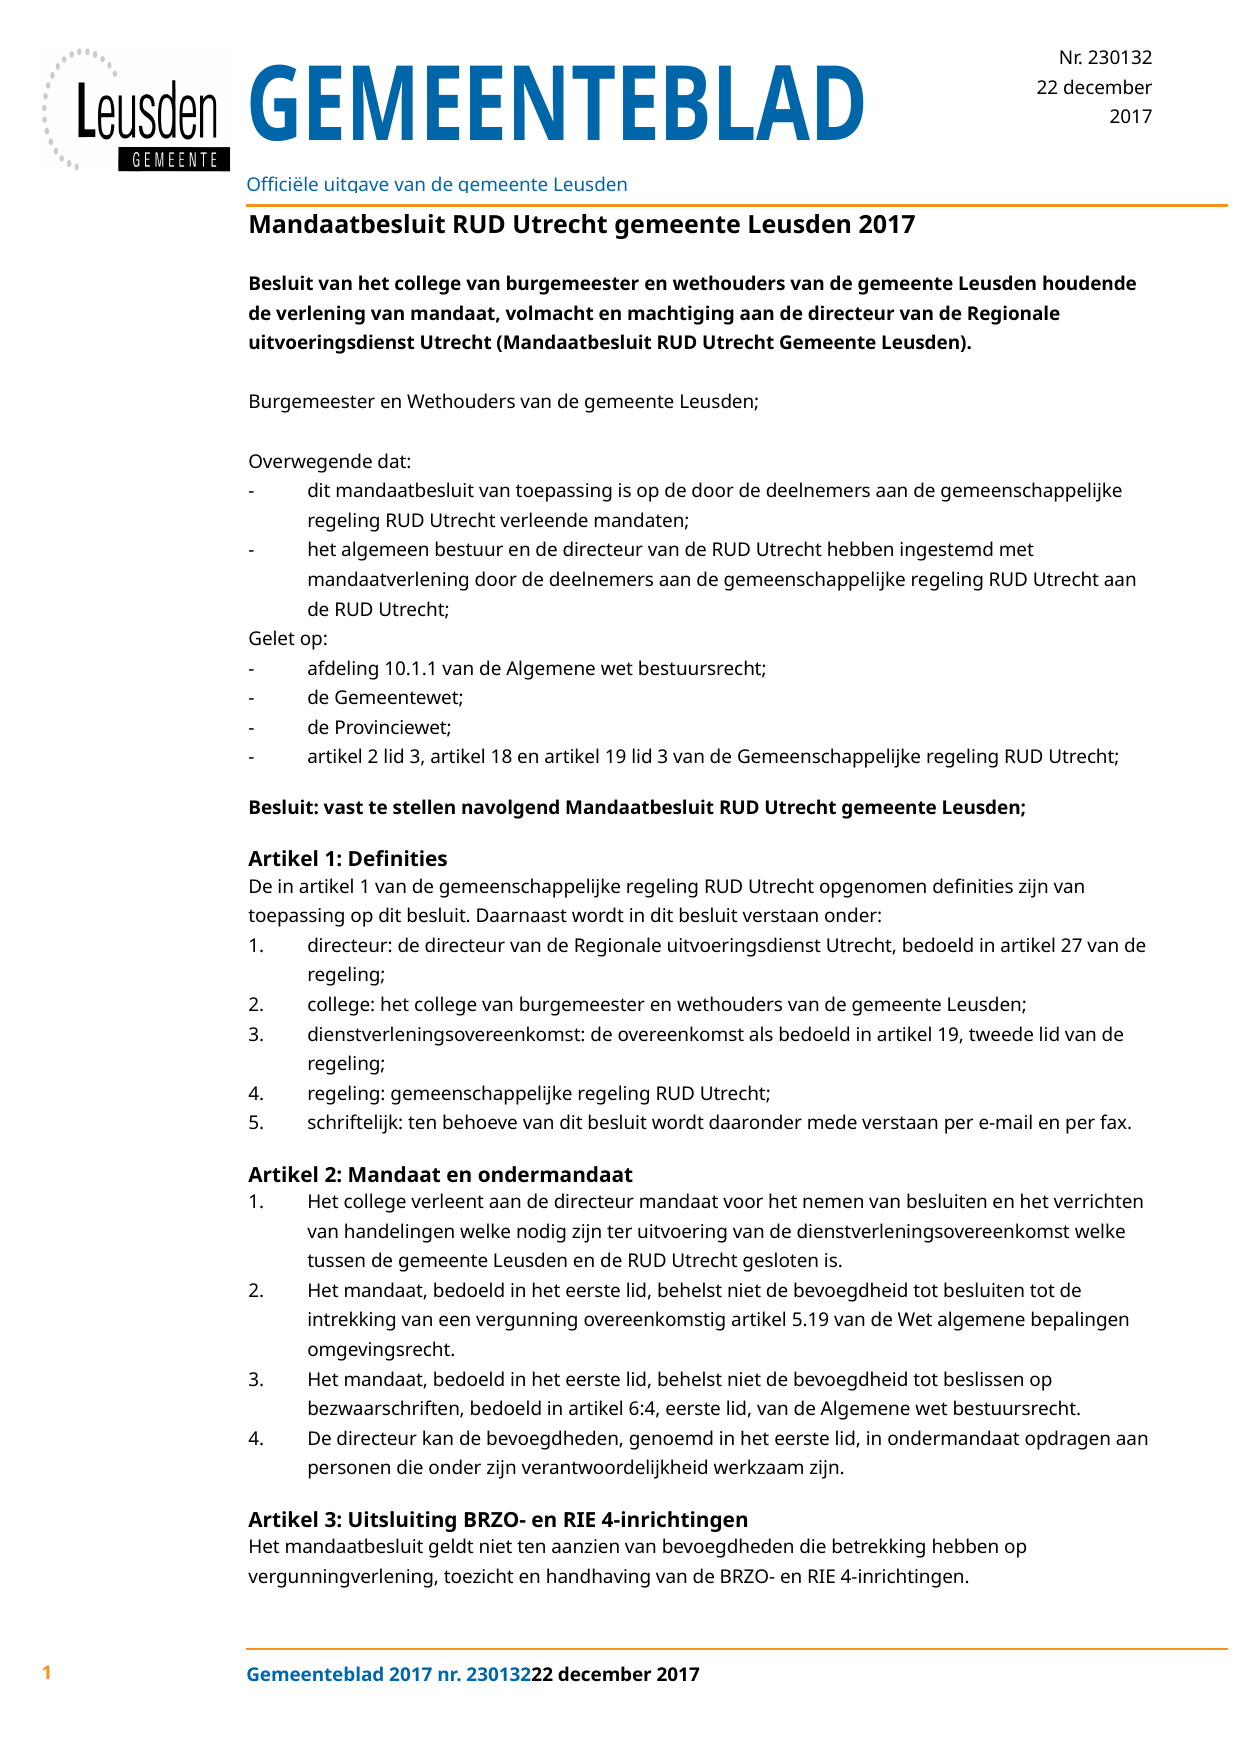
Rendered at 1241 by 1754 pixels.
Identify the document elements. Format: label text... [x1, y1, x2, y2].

text Artikel 1: Definities [248, 844, 1152, 873]
text Overwegende dat: [248, 448, 1152, 473]
text Gelet op: [248, 625, 1152, 651]
list het algemeen bestuur en de directeur van de RUD Utrecht hebben ingestemd met mandaatverlening door de deelnemers aan de gemeenschappelijke regeling RUD Utrecht aan de RUD Utrecht; [248, 537, 1152, 621]
text Mandaatbesluit RUD Utrecht gemeente Leusden 2017 [248, 207, 1152, 241]
list dienstverleningsovereenkomst: de overeenkomst als bedoeld in artikel 19, tweede lid van de regeling; [248, 1021, 1152, 1076]
list Het college verleent aan de directeur mandaat voor het nemen van besluiten en het verrichten van handelingen welke nodig zijn ter uitvoering van de dienstverleningsovereenkomst welke tussen de gemeente Leusden en de RUD Utrecht gesloten is. [248, 1188, 1152, 1273]
list de Gemeentewet; [248, 684, 1152, 710]
list afdeling 10.1.1 van de Algemene wet bestuursrecht; [248, 655, 1152, 681]
list regeling: gemeenschappelijke regeling RUD Utrecht; [248, 1080, 1152, 1106]
text Besluit: vast te stellen navolgend Mandaatbesluit RUD Utrecht gemeente Leusden; [248, 794, 1152, 820]
list Het mandaat, bedoeld in het eerste lid, behelst niet de bevoegdheid tot besluiten tot de intrekking van een vergunning overeenkomstig artikel 5.19 van de Wet algemene bepalingen omgevingsrecht. [248, 1277, 1152, 1362]
list Het mandaat, bedoeld in het eerste lid, behelst niet de bevoegdheid tot beslissen op bezwaarschriften, bedoeld in artikel 6:4, eerste lid, van de Algemene wet bestuursrecht. [248, 1366, 1152, 1421]
picture [41, 47, 231, 172]
list dit mandaatbesluit van toepassing is op de door de deelnemers aan de gemeenschappelijke regeling RUD Utrecht verleende mandaten; [248, 477, 1152, 533]
list artikel 2 lid 3, artikel 18 en artikel 19 lid 3 van de Gemeenschappelijke regeling RUD Utrecht; [248, 744, 1152, 769]
text Burgemeester en Wethouders van de gemeente Leusden; [248, 389, 1152, 414]
list De directeur kan de bevoegdheden, genoemd in het eerste lid, in ondermandaat opdragen aan personen die onder zijn verantwoordelijkheid werkzaam zijn. [248, 1425, 1152, 1480]
list directeur: de directeur van de Regionale uitvoeringsdienst Utrecht, bedoeld in artikel 27 van de regeling; [248, 932, 1152, 987]
list college: het college van burgemeester en wethouders van de gemeente Leusden; [248, 991, 1152, 1017]
text De in artikel 1 van de gemeenschappelijke regeling RUD Utrecht opgenomen definities zijn van toepassing op dit besluit. Daarnaast wordt in dit besluit verstaan onder: [248, 873, 1152, 928]
text Artikel 2: Mandaat en ondermandaat [248, 1160, 1152, 1188]
list schriftelijk: ten behoeve van dit besluit wordt daaronder mede verstaan per e-mail en per fax. [248, 1109, 1152, 1135]
text Besluit van het college van burgemeester en wethouders van de gemeente Leusden houdende de verlening van mandaat, volmacht en machtiging aan de directeur van de Regionale uitvoeringsdienst Utrecht (Mandaatbesluit RUD Utrecht Gemeente Leusden). [248, 270, 1152, 355]
list de Provinciewet; [248, 714, 1152, 740]
text Het mandaatbesluit geldt niet ten aanzien van bevoegdheden die betrekking hebben op vergunningverlening, toezicht en handhaving van de BRZO- en RIE 4-inrichtingen. [248, 1533, 1152, 1589]
text Artikel 3: Uitsluiting BRZO- en RIE 4-inrichtingen [248, 1505, 1152, 1533]
